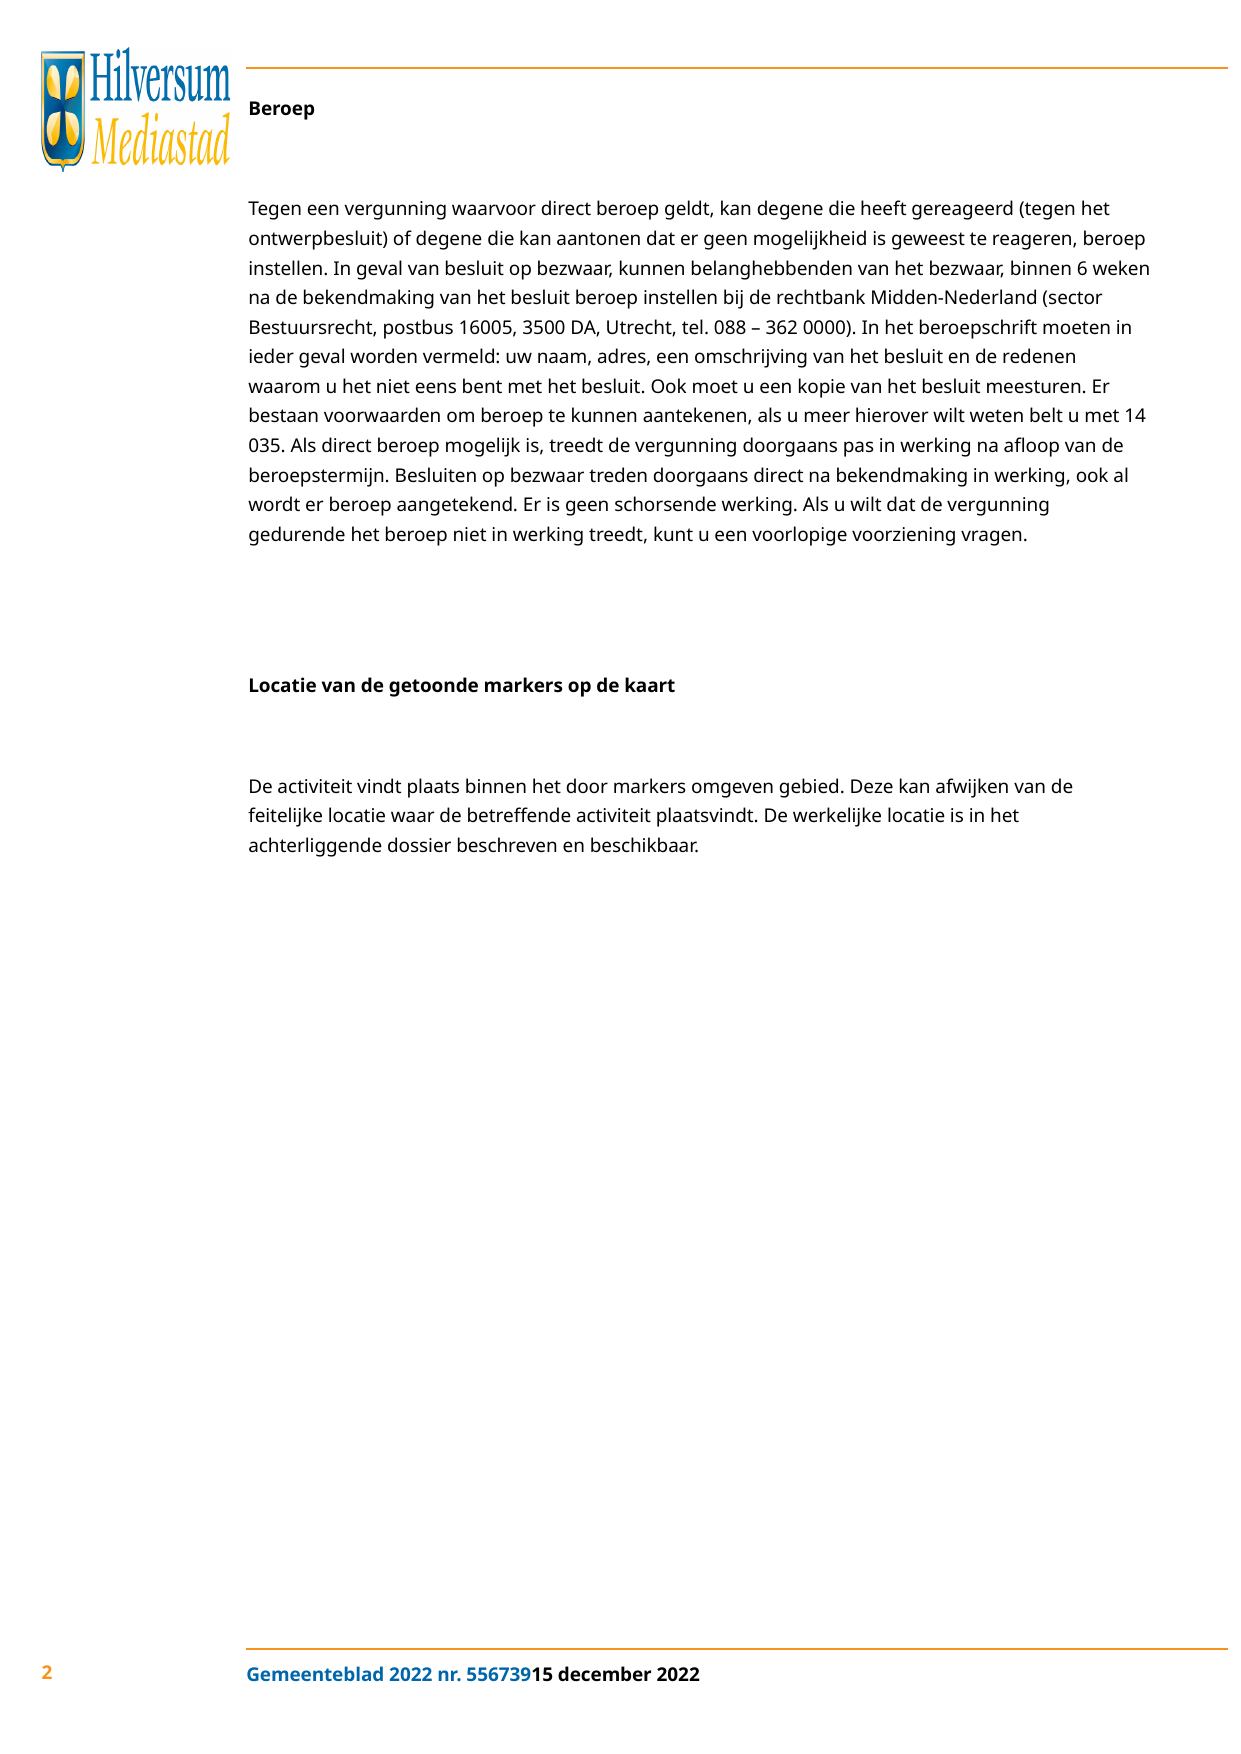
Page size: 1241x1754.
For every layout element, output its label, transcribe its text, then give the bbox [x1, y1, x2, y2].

picture [41, 47, 231, 172]
text De activiteit vindt plaats binnen het door markers omgeven gebied. Deze kan afwijken van de feitelijke locatie waar de betreffende activiteit plaatsvindt. De werkelijke locatie is in het achterliggende dossier beschreven en beschikbaar. [248, 773, 1152, 858]
text Locatie van de getoonde markers op de kaart [248, 672, 1152, 698]
text Beroep [248, 95, 1152, 121]
text Tegen een vergunning waarvoor direct beroep geldt, kan degene die heeft gereageerd (tegen het ontwerpbesluit) of degene die kan aantonen dat er geen mogelijkheid is geweest te reageren, beroep instellen. In geval van besluit op bezwaar, kunnen belanghebbenden van het bezwaar, binnen 6 weken na de bekendmaking van het besluit beroep instellen bij de rechtbank Midden-Nederland (sector Bestuursrecht, postbus 16005, 3500 DA, Utrecht, tel. 088 – 362 0000). In het beroepschrift moeten in ieder geval worden vermeld: uw naam, adres, een omschrijving van het besluit en de redenen waarom u het niet eens bent met het besluit. Ook moet u een kopie van het besluit meesturen. Er bestaan voorwaarden om beroep te kunnen aantekenen, als u meer hierover wilt weten belt u met 14 035. Als direct beroep mogelijk is, treedt de vergunning doorgaans pas in werking na afloop van de beroepstermijn. Besluiten op bezwaar treden doorgaans direct na bekendmaking in werking, ook al wordt er beroep aangetekend. Er is geen schorsende werking. Als u wilt dat de vergunning gedurende het beroep niet in werking treedt, kunt u een voorlopige voorziening vragen. [248, 196, 1152, 547]
